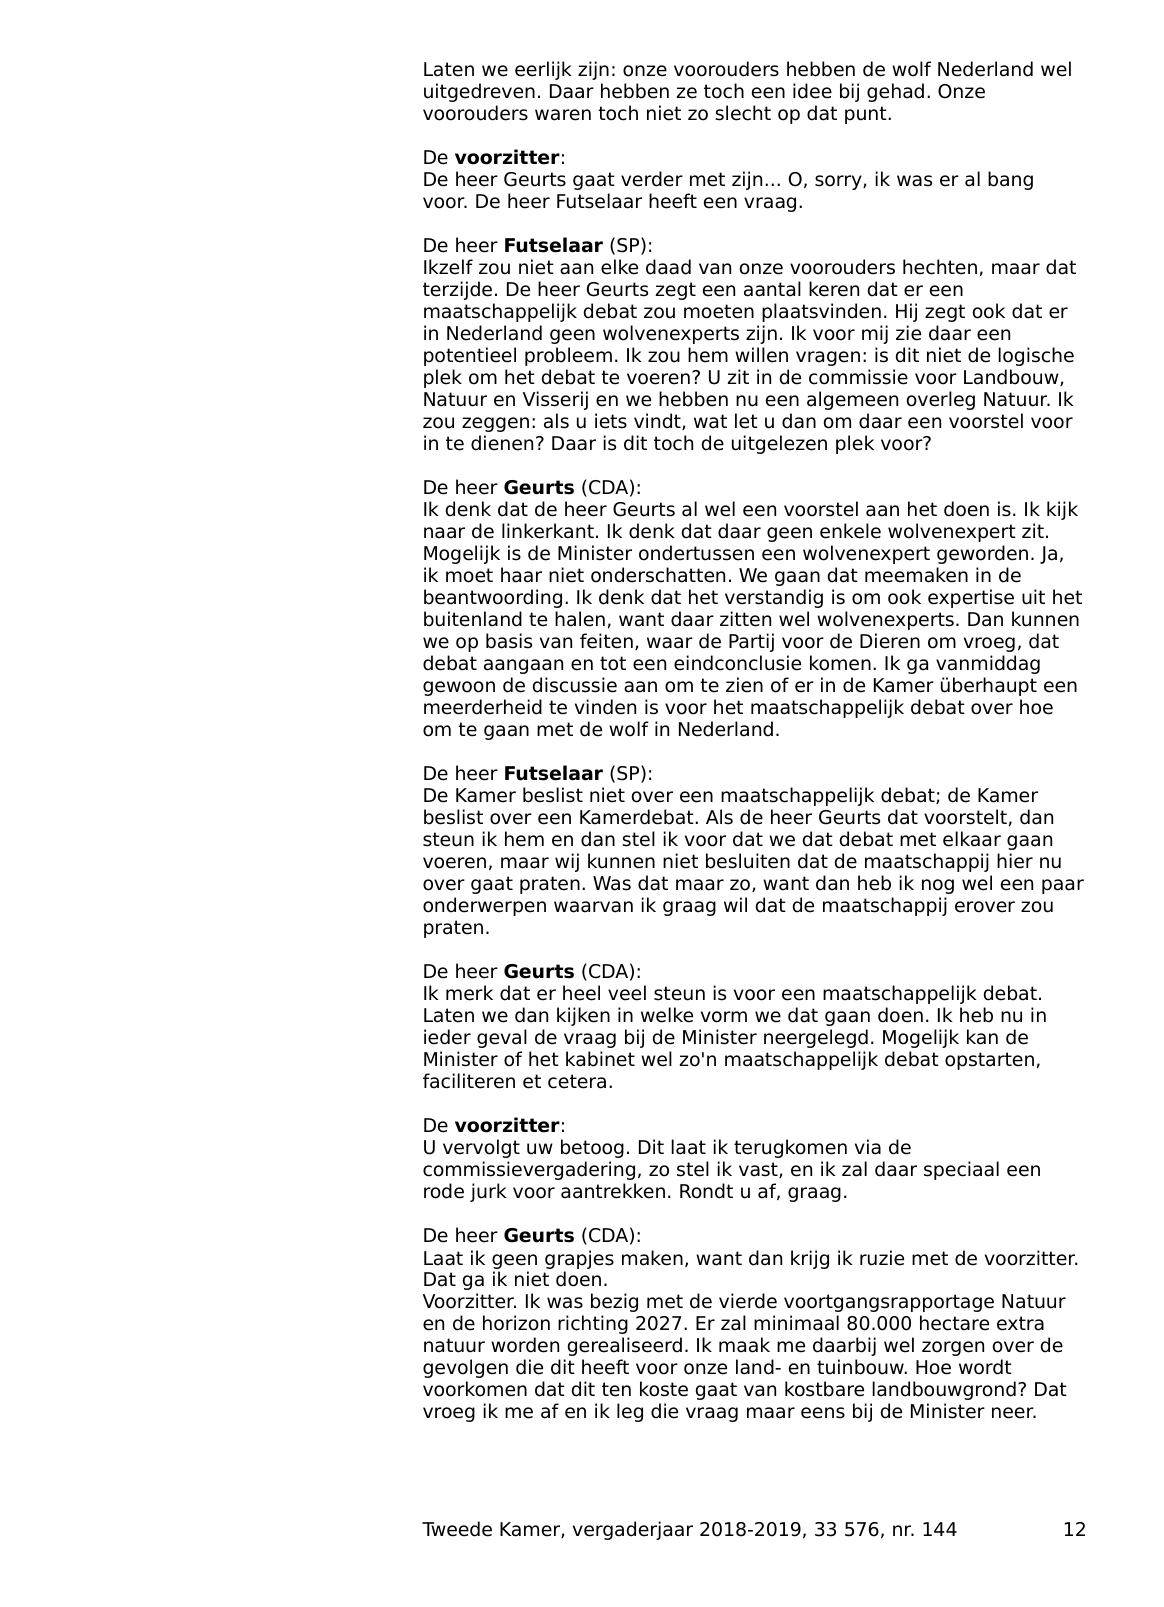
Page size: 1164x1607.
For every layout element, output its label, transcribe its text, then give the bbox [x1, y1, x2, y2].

text Ikzelf zou niet aan elke daad van onze voorouders hechten, maar dat terzijde. De heer Geurts zegt een aantal keren dat er een maatschappelijk debat zou moeten plaatsvinden. Hij zegt ook dat er in Nederland geen wolvenexperts zijn. Ik voor mij zie daar een potentieel probleem. Ik zou hem willen vragen: is dit niet de logische plek om het debat te voeren? U zit in de commissie voor Landbouw, Natuur en Visserij en we hebben nu een algemeen overleg Natuur. Ik zou zeggen: als u iets vindt, wat let u dan om daar een voorstel voor in te dienen? Daar is dit toch de uitgelezen plek voor? [422, 257, 1087, 455]
text De heer Futselaar (SP): [422, 235, 1087, 257]
text Voorzitter. Ik was bezig met de vierde voortgangsrapportage Natuur en de horizon richting 2027. Er zal minimaal 80.000 hectare extra natuur worden gerealiseerd. Ik maak me daarbij wel zorgen over de gevolgen die dit heeft voor onze land- en tuinbouw. Hoe wordt voorkomen dat dit ten koste gaat van kostbare landbouwgrond? Dat vroeg ik me af en ik leg die vraag maar eens bij de Minister neer. [422, 1291, 1087, 1423]
text De heer Geurts (CDA): [422, 1225, 1087, 1247]
text De Kamer beslist niet over een maatschappelijk debat; de Kamer beslist over een Kamerdebat. Als de heer Geurts dat voorstelt, dan steun ik hem en dan stel ik voor dat we dat debat met elkaar gaan voeren, maar wij kunnen niet besluiten dat de maatschappij hier nu over gaat praten. Was dat maar zo, want dan heb ik nog wel een paar onderwerpen waarvan ik graag wil dat de maatschappij erover zou praten. [422, 785, 1087, 939]
text De voorzitter: [422, 1115, 1087, 1137]
text Laten we eerlijk zijn: onze voorouders hebben de wolf Nederland wel uitgedreven. Daar hebben ze toch een idee bij gehad. Onze voorouders waren toch niet zo slecht op dat punt. [422, 59, 1087, 125]
text De heer Geurts gaat verder met zijn... O, sorry, ik was er al bang voor. De heer Futselaar heeft een vraag. [422, 169, 1087, 213]
text De heer Geurts (CDA): [422, 477, 1087, 499]
text De voorzitter: [422, 147, 1087, 169]
text De heer Geurts (CDA): [422, 961, 1087, 983]
text U vervolgt uw betoog. Dit laat ik terugkomen via de commissievergadering, zo stel ik vast, en ik zal daar speciaal een rode jurk voor aantrekken. Rondt u af, graag. [422, 1137, 1087, 1203]
text Ik denk dat de heer Geurts al wel een voorstel aan het doen is. Ik kijk naar de linkerkant. Ik denk dat daar geen enkele wolvenexpert zit. Mogelijk is de Minister ondertussen een wolvenexpert geworden. Ja, ik moet haar niet onderschatten. We gaan dat meemaken in de beantwoording. Ik denk dat het verstandig is om ook expertise uit het buitenland te halen, want daar zitten wel wolvenexperts. Dan kunnen we op basis van feiten, waar de Partij voor de Dieren om vroeg, dat debat aangaan en tot een eindconclusie komen. Ik ga vanmiddag gewoon de discussie aan om te zien of er in de Kamer überhaupt een meerderheid te vinden is voor het maatschappelijk debat over hoe om te gaan met de wolf in Nederland. [422, 499, 1087, 741]
text Laat ik geen grapjes maken, want dan krijg ik ruzie met de voorzitter. Dat ga ik niet doen. [422, 1247, 1087, 1291]
text Ik merk dat er heel veel steun is voor een maatschappelijk debat. Laten we dan kijken in welke vorm we dat gaan doen. Ik heb nu in ieder geval de vraag bij de Minister neergelegd. Mogelijk kan de Minister of het kabinet wel zo'n maatschappelijk debat opstarten, faciliteren et cetera. [422, 983, 1087, 1093]
text De heer Futselaar (SP): [422, 763, 1087, 785]
